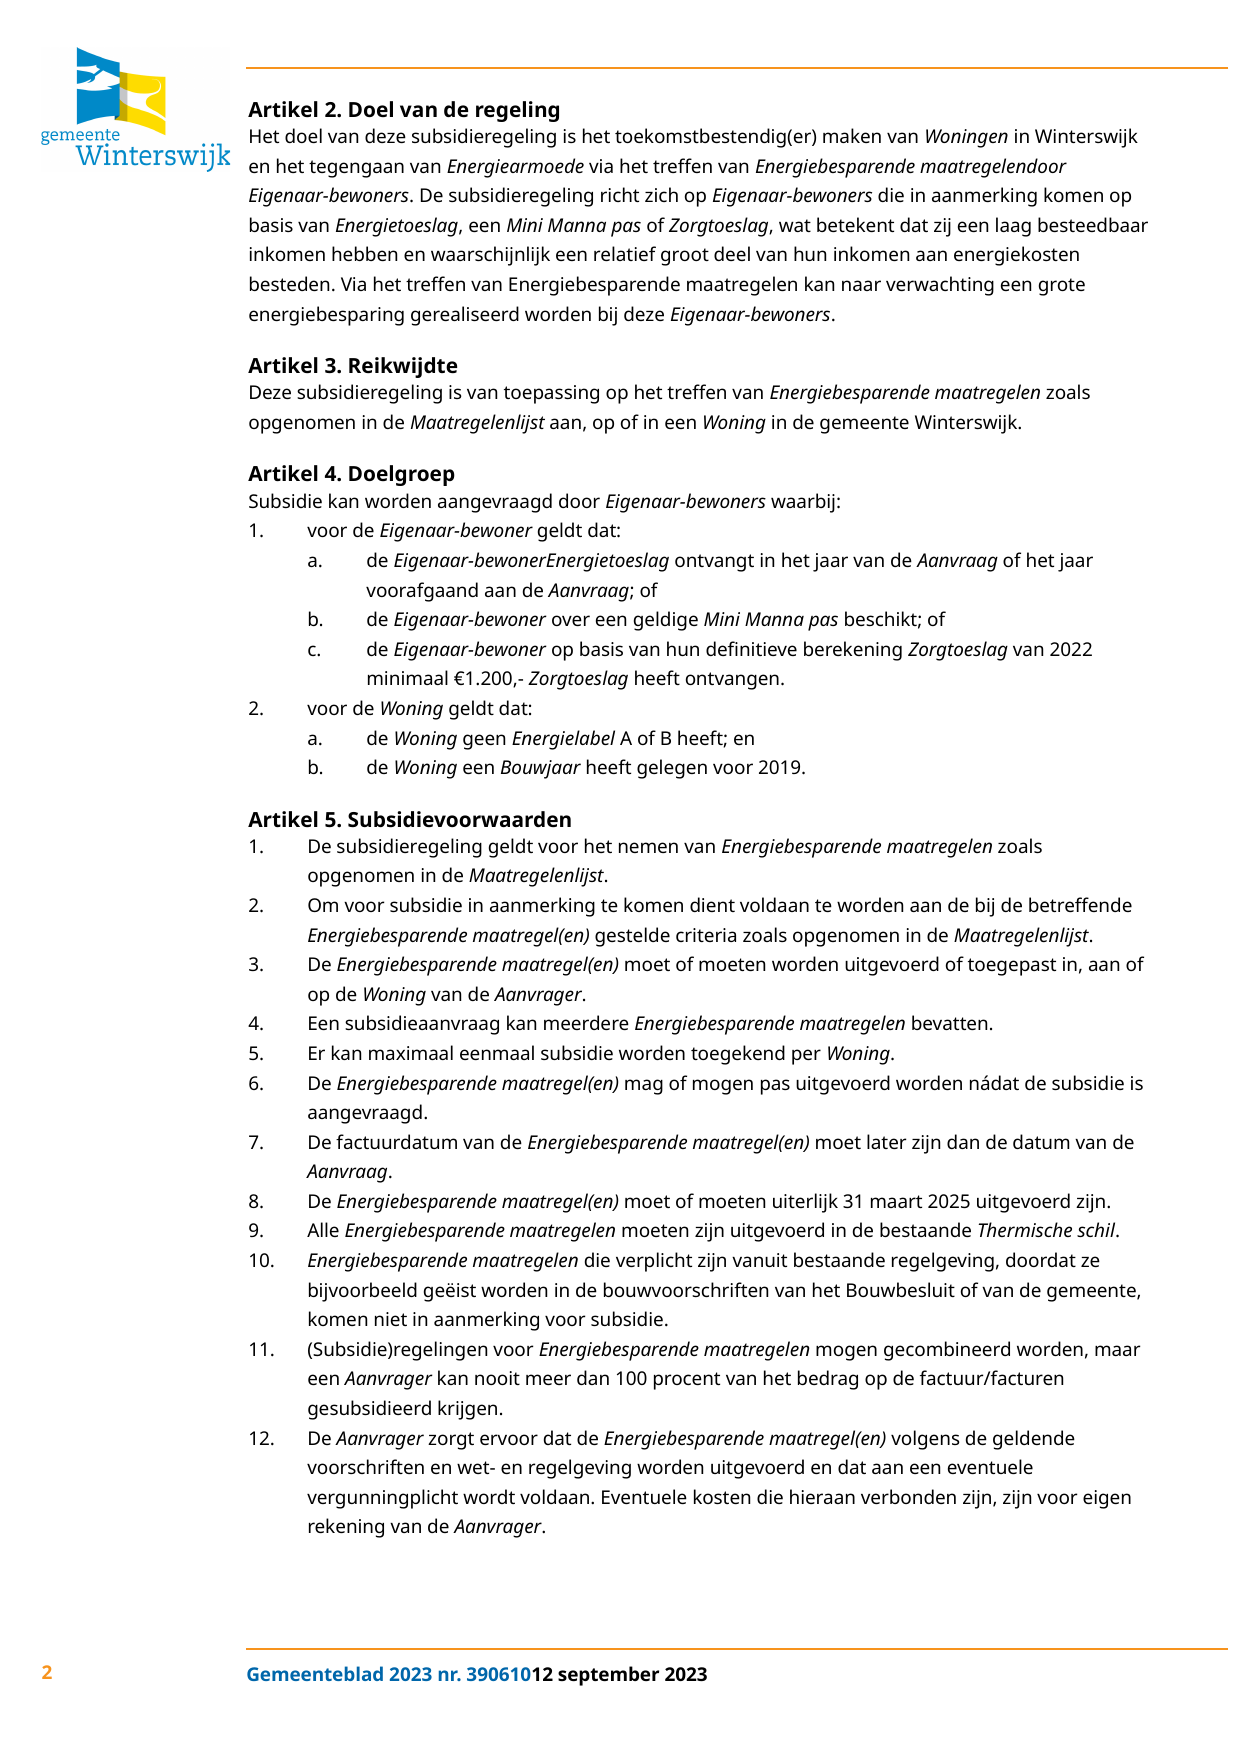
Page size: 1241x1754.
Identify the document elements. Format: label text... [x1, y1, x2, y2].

list Een subsidieaanvraag kan meerdere Energiebesparende maatregelen bevatten. [248, 1011, 1152, 1036]
list de Woning een Bouwjaar heeft gelegen voor 2019. [307, 754, 1152, 780]
list Alle Energiebesparende maatregelen moeten zijn uitgevoerd in de bestaande Thermische schil. [248, 1218, 1152, 1243]
list De factuurdatum van de Energiebesparende maatregel(en) moet later zijn dan de datum van de Aanvraag. [248, 1129, 1152, 1184]
list De Energiebesparende maatregel(en) moet of moeten uiterlijk 31 maart 2025 uitgevoerd zijn. [248, 1188, 1152, 1214]
list De Energiebesparende maatregel(en) moet of moeten worden uitgevoerd of toegepast in, aan of op de Woning van de Aanvrager. [248, 951, 1152, 1007]
list de Eigenaar-bewoner over een geldige Mini Manna pas beschikt; of [307, 606, 1152, 632]
list De Aanvrager zorgt ervoor dat de Energiebesparende maatregel(en) volgens de geldende voorschriften en wet- en regelgeving worden uitgevoerd en dat aan een eventuele vergunningplicht wordt voldaan. Eventuele kosten die hieraan verbonden zijn, zijn voor eigen rekening van de Aanvrager. [248, 1425, 1152, 1539]
list de Eigenaar-bewoner op basis van hun definitieve berekening Zorgtoeslag van 2022 minimaal €1.200,- Zorgtoeslag heeft ontvangen. [307, 636, 1152, 691]
list De subsidieregeling geldt voor het nemen van Energiebesparende maatregelen zoals opgenomen in de Maatregelenlijst. [248, 833, 1152, 888]
picture [41, 47, 231, 172]
text Artikel 5. Subsidievoorwaarden [248, 805, 1152, 833]
text Deze subsidieregeling is van toepassing op het treffen van Energiebesparende maatregelen zoals opgenomen in de Maatregelenlijst aan, op of in een Woning in de gemeente Winterswijk. [248, 379, 1152, 435]
picture [225, 153, 231, 162]
list voor de Woning geldt dat: [248, 695, 1152, 721]
text Artikel 3. Reikwijdte [248, 351, 1152, 379]
text Het doel van deze subsidieregeling is het toekomstbestendig(er) maken van Woningen in Winterswijk en het tegengaan van Energiearmoede via het treffen van Energiebesparende maatregelendoor Eigenaar-bewoners. De subsidieregeling richt zich op Eigenaar-bewoners die in aanmerking komen op basis van Energietoeslag, een Mini Manna pas of Zorgtoeslag, wat betekent dat zij een laag besteedbaar inkomen hebben en waarschijnlijk een relatief groot deel van hun inkomen aan energiekosten besteden. Via het treffen van Energiebesparende maatregelen kan naar verwachting een grote energiebesparing gerealiseerd worden bij deze Eigenaar-bewoners. [248, 123, 1152, 326]
list (Subsidie)regelingen voor Energiebesparende maatregelen mogen gecombineerd worden, maar een Aanvrager kan nooit meer dan 100 procent van het bedrag op de factuur/facturen gesubsidieerd krijgen. [248, 1336, 1152, 1421]
text Subsidie kan worden aangevraagd door Eigenaar-bewoners waarbij: [248, 488, 1152, 514]
list Om voor subsidie in aanmerking te komen dient voldaan te worden aan de bij de betreffende Energiebesparende maatregel(en) gestelde criteria zoals opgenomen in de Maatregelenlijst. [248, 892, 1152, 948]
text Artikel 2. Doel van de regeling [248, 95, 1152, 123]
list de Woning geen Energielabel A of B heeft; en [307, 725, 1152, 750]
list de Eigenaar-bewonerEnergietoeslag ontvangt in het jaar van de Aanvraag of het jaar voorafgaand aan de Aanvraag; of [307, 547, 1152, 602]
list Energiebesparende maatregelen die verplicht zijn vanuit bestaande regelgeving, doordat ze bijvoorbeeld geëist worden in de bouwvoorschriften van het Bouwbesluit of van de gemeente, komen niet in aanmerking voor subsidie. [248, 1247, 1152, 1332]
list De Energiebesparende maatregel(en) mag of mogen pas uitgevoerd worden nádat de subsidie is aangevraagd. [248, 1070, 1152, 1125]
text Artikel 4. Doelgroep [248, 459, 1152, 488]
list Er kan maximaal eenmaal subsidie worden toegekend per Woning. [248, 1040, 1152, 1066]
list voor de Eigenaar-bewoner geldt dat: [248, 518, 1152, 543]
